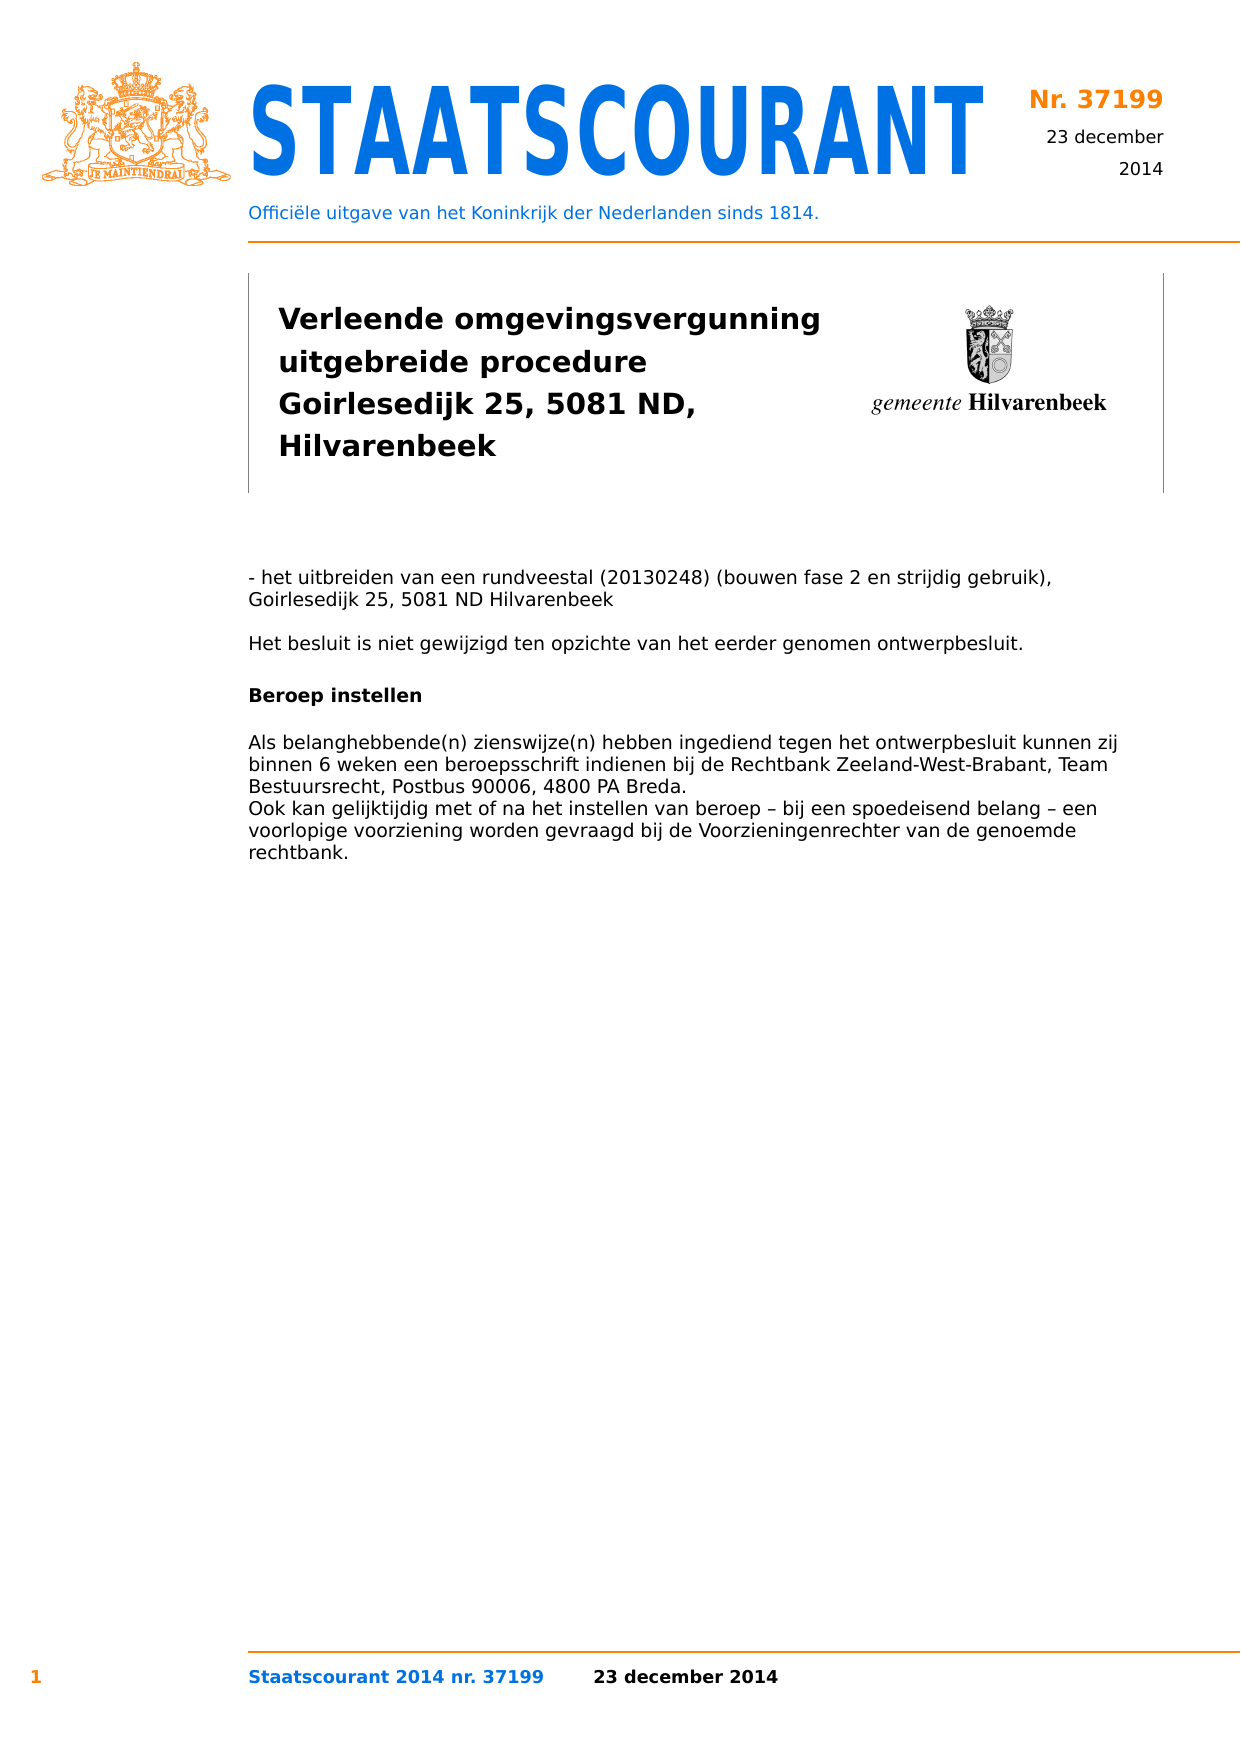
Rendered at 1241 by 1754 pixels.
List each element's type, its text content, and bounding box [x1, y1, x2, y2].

table_cell 23 december [998, 121, 1240, 153]
text - het uitbreiden van een rundveestal (20130248) (bouwen fase 2 en strijdig gebruik), Goirlesedijk 25, 5081 ND Hilvarenbeek [248, 567, 1163, 611]
table_cell 2014 [998, 153, 1240, 203]
table_cell Officiële uitgave van het Koninkrijk der Nederlanden sinds 1814. [248, 203, 1240, 241]
text Het besluit is niet gewijzigd ten opzichte van het eerder genomen ontwerpbesluit. [248, 633, 1163, 655]
subtitle Verleende omgevingsvergunning uitgebreide procedure Goirlesedijk 25, 5081 ND, Hilvarenbeek [249, 273, 1163, 493]
text Als belanghebbende(n) zienswijze(n) hebben ingediend tegen het ontwerpbesluit kunnen zij binnen 6 weken een beroepsschrift indienen bij de Rechtbank Zeeland-West-Brabant, Team Bestuursrecht, Postbus 90006, 4800 PA Breda. [248, 732, 1163, 798]
subtitle Beroep instellen [248, 685, 1163, 707]
picture [844, 302, 1134, 415]
table_header STAATSCOURANT [248, 62, 998, 203]
text Ook kan gelijktijdig met of na het instellen van beroep – bij een spoedeisend belang – een voorlopige voorziening worden gevraagd bij de Voorzieningenrechter van de genoemde rechtbank. [248, 798, 1163, 864]
table_header Nr. 37199 [998, 62, 1240, 121]
table_header [25, 62, 248, 241]
picture [41, 62, 231, 186]
